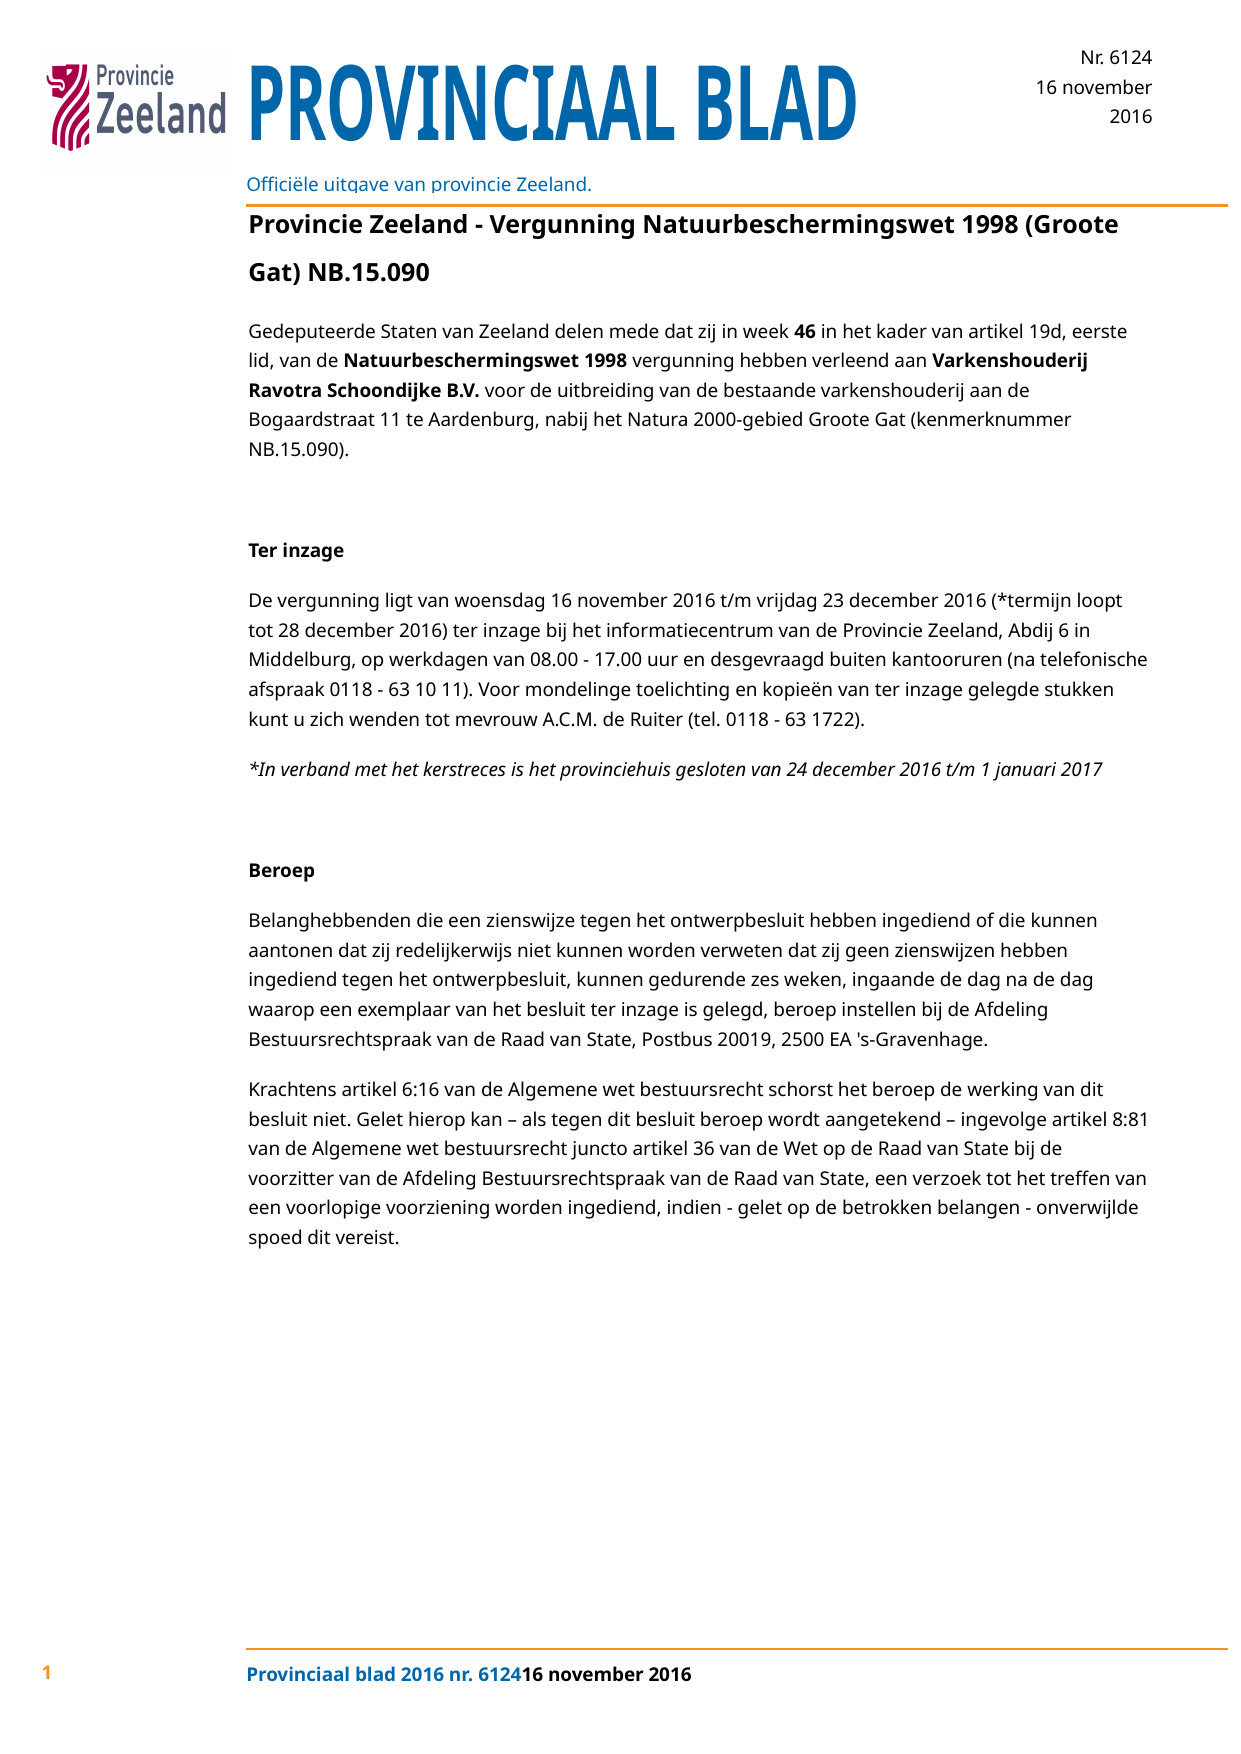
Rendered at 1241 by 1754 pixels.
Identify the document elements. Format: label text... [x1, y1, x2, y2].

picture [41, 47, 231, 172]
text De vergunning ligt van woensdag 16 november 2016 t/m vrijdag 23 december 2016 (*termijn loopt tot 28 december 2016) ter inzage bij het informatiecentrum van de Provincie Zeeland, Abdij 6 in Middelburg, op werkdagen van 08.00 - 17.00 uur en desgevraagd buiten kantooruren (na telefonische afspraak 0118 - 63 10 11). Voor mondelinge toelichting en kopieën van ter inzage gelegde stukken kunt u zich wenden tot mevrouw A.C.M. de Ruiter (tel. 0118 - 63 1722). [248, 587, 1152, 732]
text Ter inzage [248, 537, 1152, 563]
text Belanghebbenden die een zienswijze tegen het ontwerpbesluit hebben ingediend of die kunnen aantonen dat zij redelijkerwijs niet kunnen worden verweten dat zij geen zienswijzen hebben ingediend tegen het ontwerpbesluit, kunnen gedurende zes weken, ingaande de dag na de dag waarop een exemplaar van het besluit ter inzage is gelegd, beroep instellen bij de Afdeling Bestuursrechtspraak van de Raad van State, Postbus 20019, 2500 EA 's-Gravenhage. [248, 907, 1152, 1052]
text Provincie Zeeland - Vergunning Natuurbeschermingswet 1998 (Groote Gat) NB.15.090 [248, 207, 1152, 288]
text *In verband met het kerstreces is het provinciehuis gesloten van 24 december 2016 t/m 1 januari 2017 [248, 756, 1152, 782]
text Gedeputeerde Staten van Zeeland delen mede dat zij in week 46 in het kader van artikel 19d, eerste lid, van de Natuurbeschermingswet 1998 vergunning hebben verleend aan Varkenshouderij Ravotra Schoondijke B.V. voor de uitbreiding van de bestaande varkenshouderij aan de Bogaardstraat 11 te Aardenburg, nabij het Natura 2000-gebied Groote Gat (kenmerknummer NB.15.090). [248, 318, 1152, 462]
text Beroep [248, 857, 1152, 883]
text Krachtens artikel 6:16 van de Algemene wet bestuursrecht schorst het beroep de werking van dit besluit niet. Gelet hierop kan – als tegen dit besluit beroep wordt aangetekend – ingevolge artikel 8:81 van de Algemene wet bestuursrecht juncto artikel 36 van de Wet op de Raad van State bij de voorzitter van de Afdeling Bestuursrechtspraak van de Raad van State, een verzoek tot het treffen van een voorlopige voorziening worden ingediend, indien - gelet op de betrokken belangen - onverwijlde spoed dit vereist. [248, 1076, 1152, 1250]
